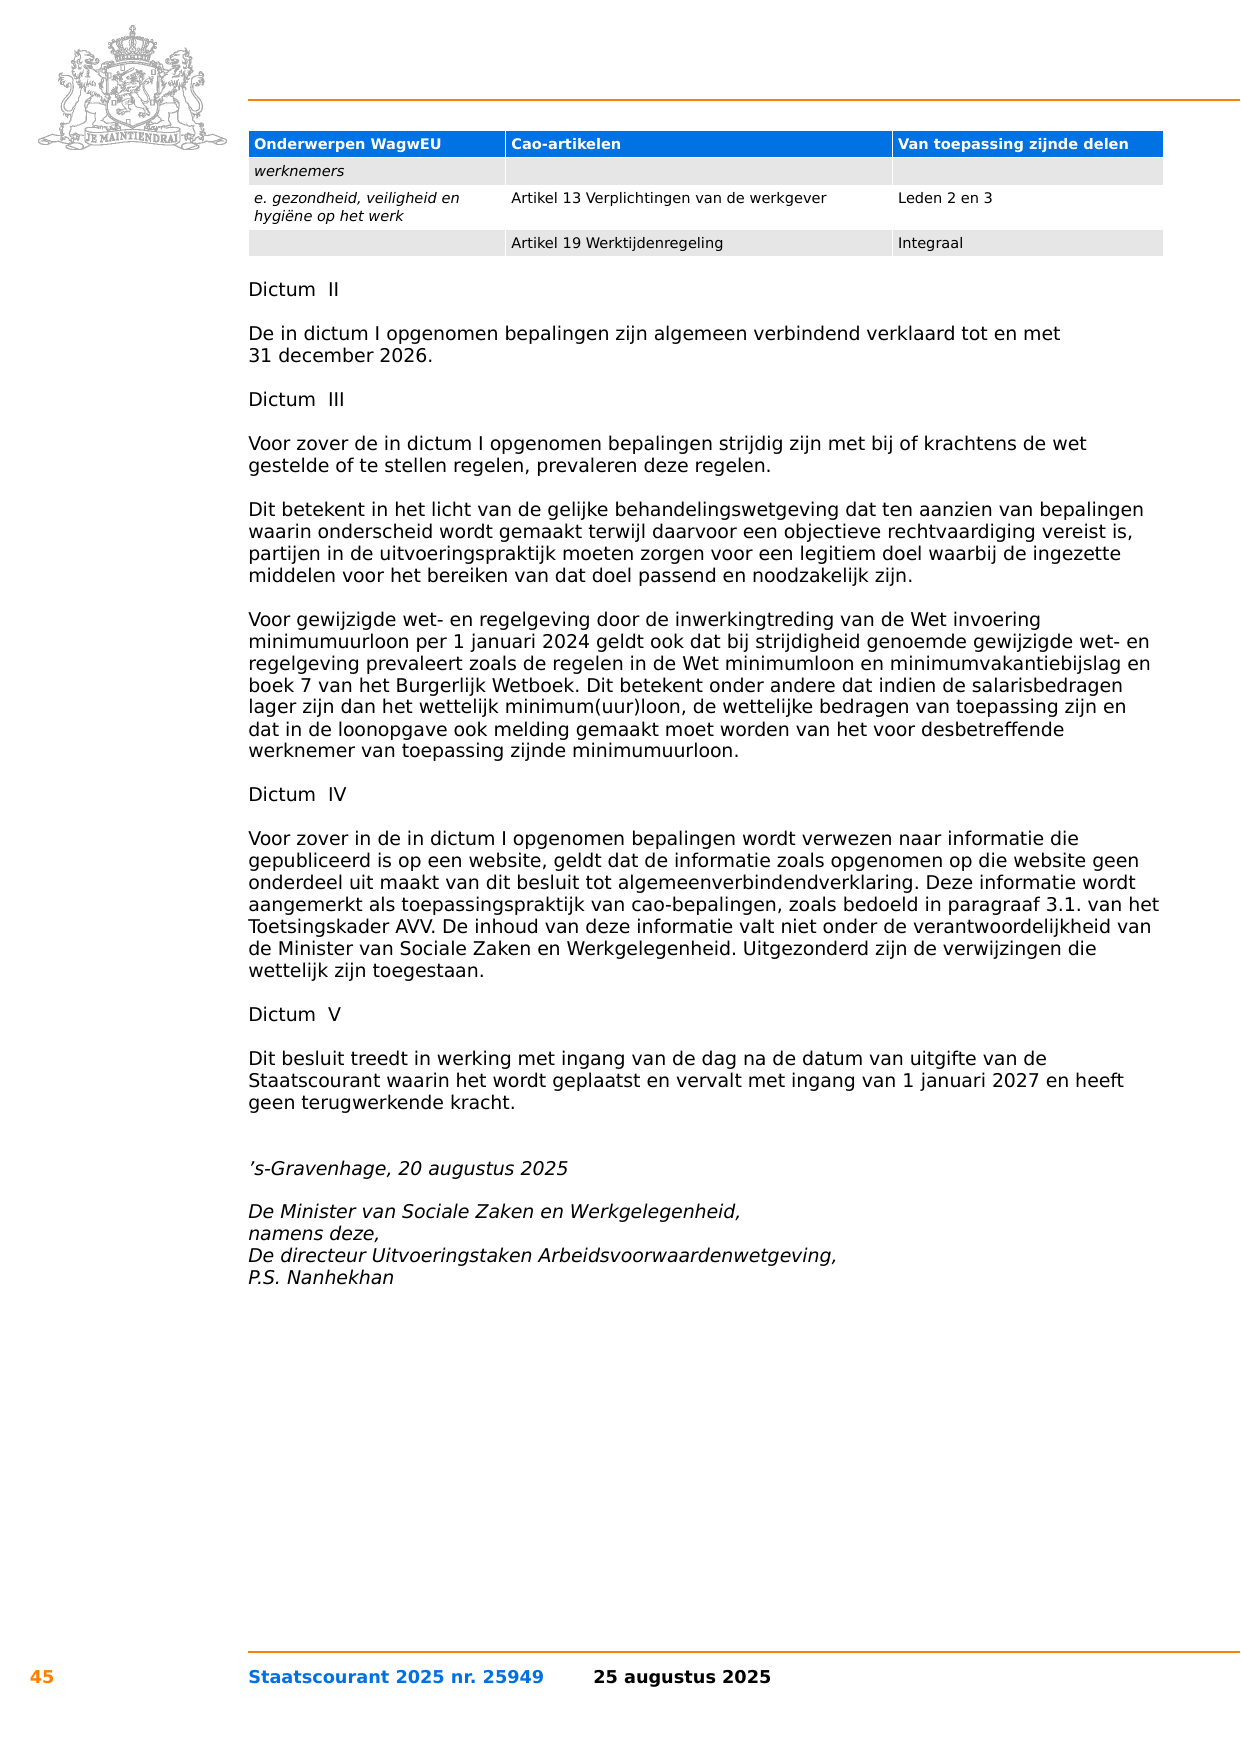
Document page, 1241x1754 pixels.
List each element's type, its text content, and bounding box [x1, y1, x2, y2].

table_header Onderwerpen WagwEU [249, 131, 505, 157]
table_cell [249, 230, 505, 256]
table_cell Artikel 13 Verplichtingen van de werkgever [506, 186, 892, 229]
text Dictum V [248, 1004, 1163, 1026]
table_cell Artikel 19 Werktijdenregeling [506, 230, 892, 256]
table_cell Leden 2 en 3 [893, 186, 1163, 229]
text Voor gewijzigde wet- en regelgeving door de inwerkingtreding van de Wet invoering minimumuurloon per 1 januari 2024 geldt ook dat bij strijdigheid genoemde gewijzigde wet- en regelgeving prevaleert zoals de regelen in de Wet minimumloon en minimumvakantiebijslag en boek 7 van het Burgerlijk Wetboek. Dit betekent onder andere dat indien de salarisbedragen lager zijn dan het wettelijk minimum(uur)loon, de wettelijke bedragen van toepassing zijn en dat in de loonopgave ook melding gemaakt moet worden van het voor desbetreffende werknemer van toepassing zijnde minimumuurloon. [248, 608, 1163, 762]
text Dit betekent in het licht van de gelijke behandelingswetgeving dat ten aanzien van bepalingen waarin onderscheid wordt gemaakt terwijl daarvoor een objectieve rechtvaardiging vereist is, partijen in de uitvoeringspraktijk moeten zorgen voor een legitiem doel waarbij de ingezette middelen voor het bereiken van dat doel passend en noodzakelijk zijn. [248, 499, 1163, 587]
text Dictum IV [248, 784, 1163, 806]
table_header Cao-artikelen [506, 131, 892, 157]
table_cell Integraal [893, 230, 1163, 256]
text Dictum II [248, 279, 1163, 301]
table_cell [893, 158, 1163, 185]
picture [38, 25, 227, 150]
text Dit besluit treedt in werking met ingang van de dag na de datum van uitgifte van de Staatscourant waarin het wordt geplaatst en vervalt met ingang van 1 januari 2027 en heeft geen terugwerkende kracht. [248, 1048, 1163, 1114]
text Voor zover in de in dictum I opgenomen bepalingen wordt verwezen naar informatie die gepubliceerd is op een website, geldt dat de informatie zoals opgenomen op die website geen onderdeel uit maakt van dit besluit tot algemeenverbindendverklaring. Deze informatie wordt aangemerkt als toepassingspraktijk van cao-bepalingen, zoals bedoeld in paragraaf 3.1. van het Toetsingskader AVV. De inhoud van deze informatie valt niet onder de verantwoordelijkheid van de Minister van Sociale Zaken en Werkgelegenheid. Uitgezonderd zijn de verwijzingen die wettelijk zijn toegestaan. [248, 828, 1163, 982]
table_cell [506, 158, 892, 185]
table_cell werknemers [249, 158, 505, 185]
table_cell e. gezondheid, veiligheid en hygiëne op het werk [249, 186, 505, 229]
text Voor zover de in dictum I opgenomen bepalingen strijdig zijn met bij of krachtens de wet gestelde of te stellen regelen, prevaleren deze regelen. [248, 433, 1163, 477]
text ’s-Gravenhage, 20 augustus 2025 [248, 1157, 1163, 1179]
text De Minister van Sociale Zaken en Werkgelegenheid, namens deze, De directeur Uitvoeringstaken Arbeidsvoorwaardenwetgeving, P.S. Nanhekhan [248, 1201, 1163, 1289]
text Dictum III [248, 389, 1163, 411]
text De in dictum I opgenomen bepalingen zijn algemeen verbindend verklaard tot en met 31 december 2026. [248, 323, 1163, 367]
table_header Van toepassing zijnde delen [893, 131, 1163, 157]
